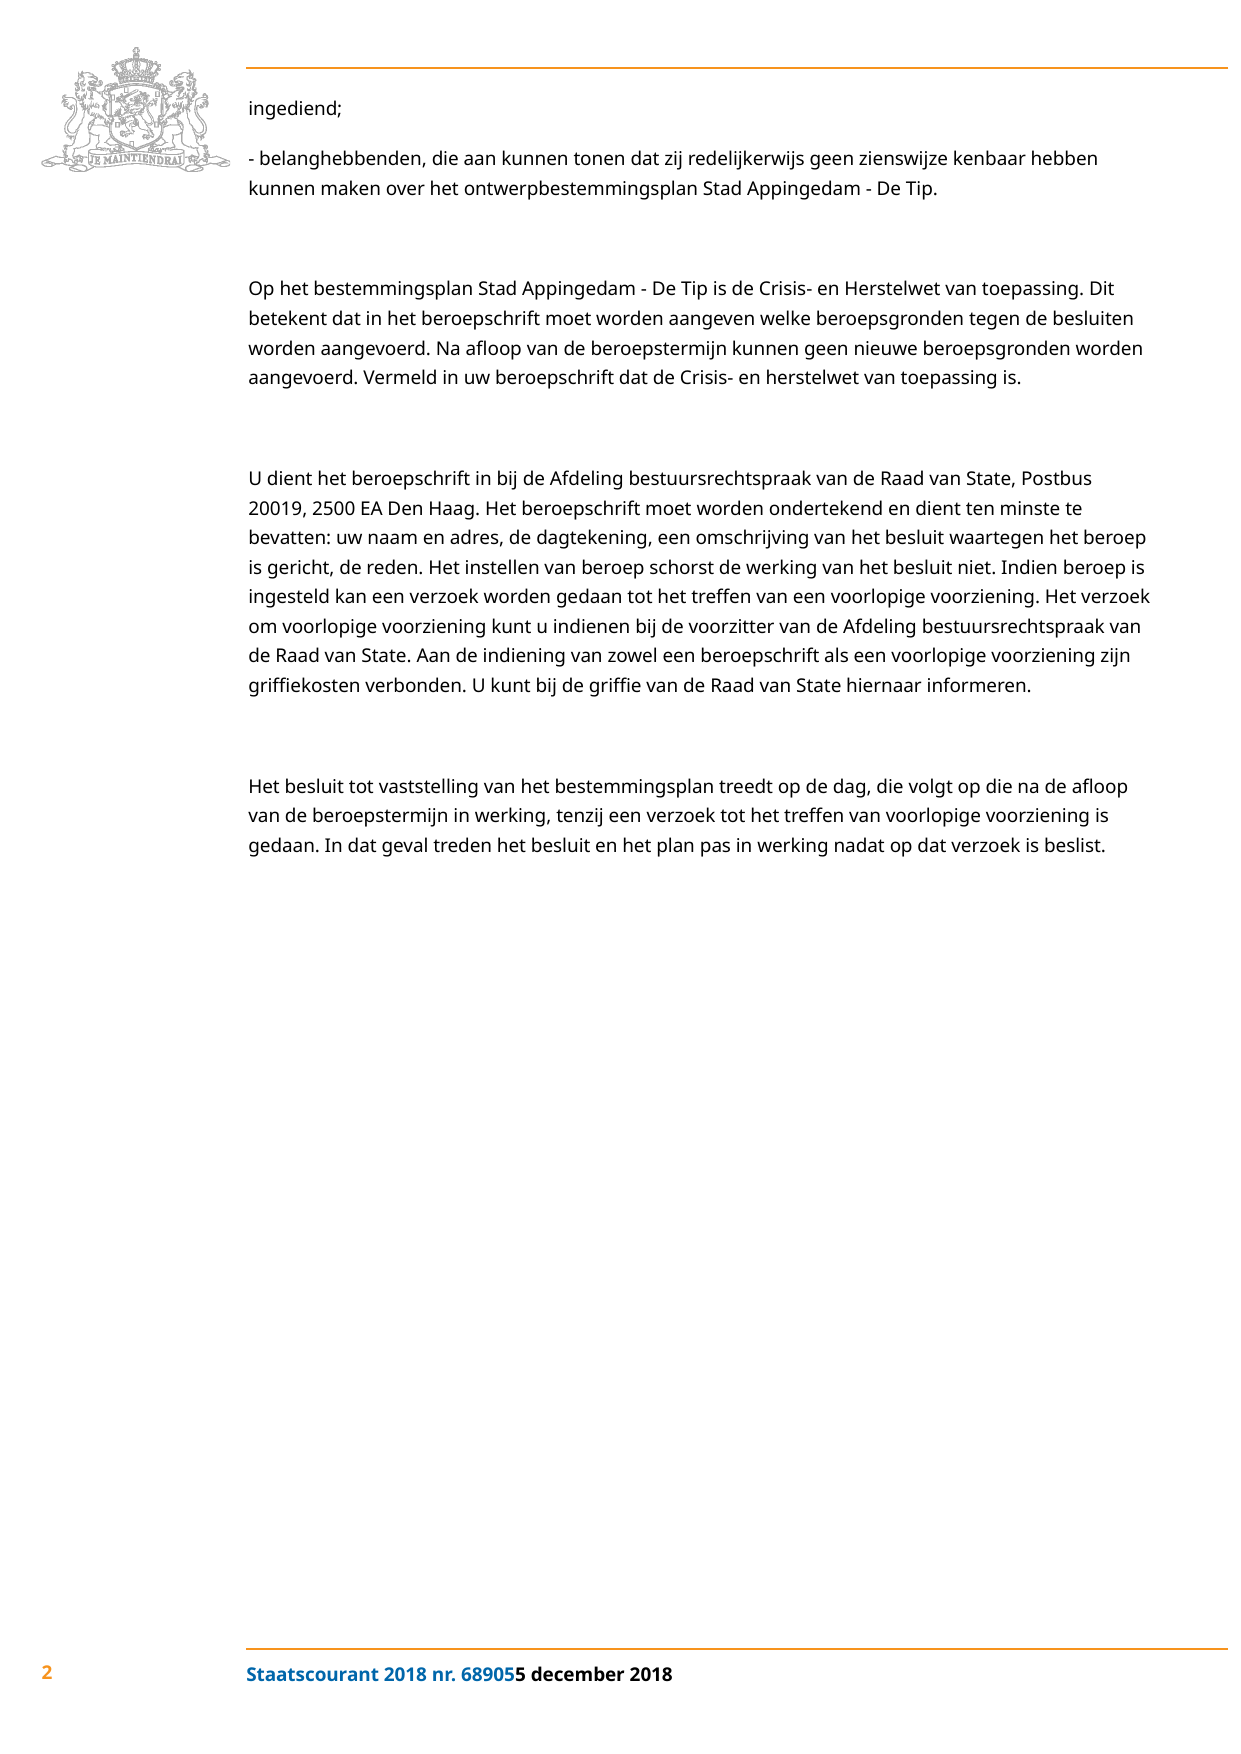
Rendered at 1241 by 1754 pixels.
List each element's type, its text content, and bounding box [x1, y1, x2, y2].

text ingediend; [248, 95, 1152, 121]
picture [41, 47, 231, 172]
text - belanghebbenden, die aan kunnen tonen dat zij redelijkerwijs geen zienswijze kenbaar hebben kunnen maken over het ontwerpbestemmingsplan Stad Appingedam - De Tip. [248, 145, 1152, 201]
text Het besluit tot vaststelling van het bestemmingsplan treedt op de dag, die volgt op die na de afloop van de beroepstermijn in werking, tenzij een verzoek tot het treffen van voorlopige voorziening is gedaan. In dat geval treden het besluit en het plan pas in werking nadat op dat verzoek is beslist. [248, 773, 1152, 858]
text Op het bestemmingsplan Stad Appingedam - De Tip is de Crisis- en Herstelwet van toepassing. Dit betekent dat in het beroepschrift moet worden aangeven welke beroepsgronden tegen de besluiten worden aangevoerd. Na afloop van de beroepstermijn kunnen geen nieuwe beroepsgronden worden aangevoerd. Vermeld in uw beroepschrift dat de Crisis- en herstelwet van toepassing is. [248, 276, 1152, 390]
text U dient het beroepschrift in bij de Afdeling bestuursrechtspraak van de Raad van State, Postbus 20019, 2500 EA Den Haag. Het beroepschrift moet worden ondertekend en dient ten minste te bevatten: uw naam en adres, de dagtekening, een omschrijving van het besluit waartegen het beroep is gericht, de reden. Het instellen van beroep schorst de werking van het besluit niet. Indien beroep is ingesteld kan een verzoek worden gedaan tot het treffen van een voorlopige voorziening. Het verzoek om voorlopige voorziening kunt u indienen bij de voorzitter van de Afdeling bestuursrechtspraak van de Raad van State. Aan de indiening van zowel een beroepschrift als een voorlopige voorziening zijn griffiekosten verbonden. U kunt bij de griffie van de Raad van State hiernaar informeren. [248, 465, 1152, 698]
